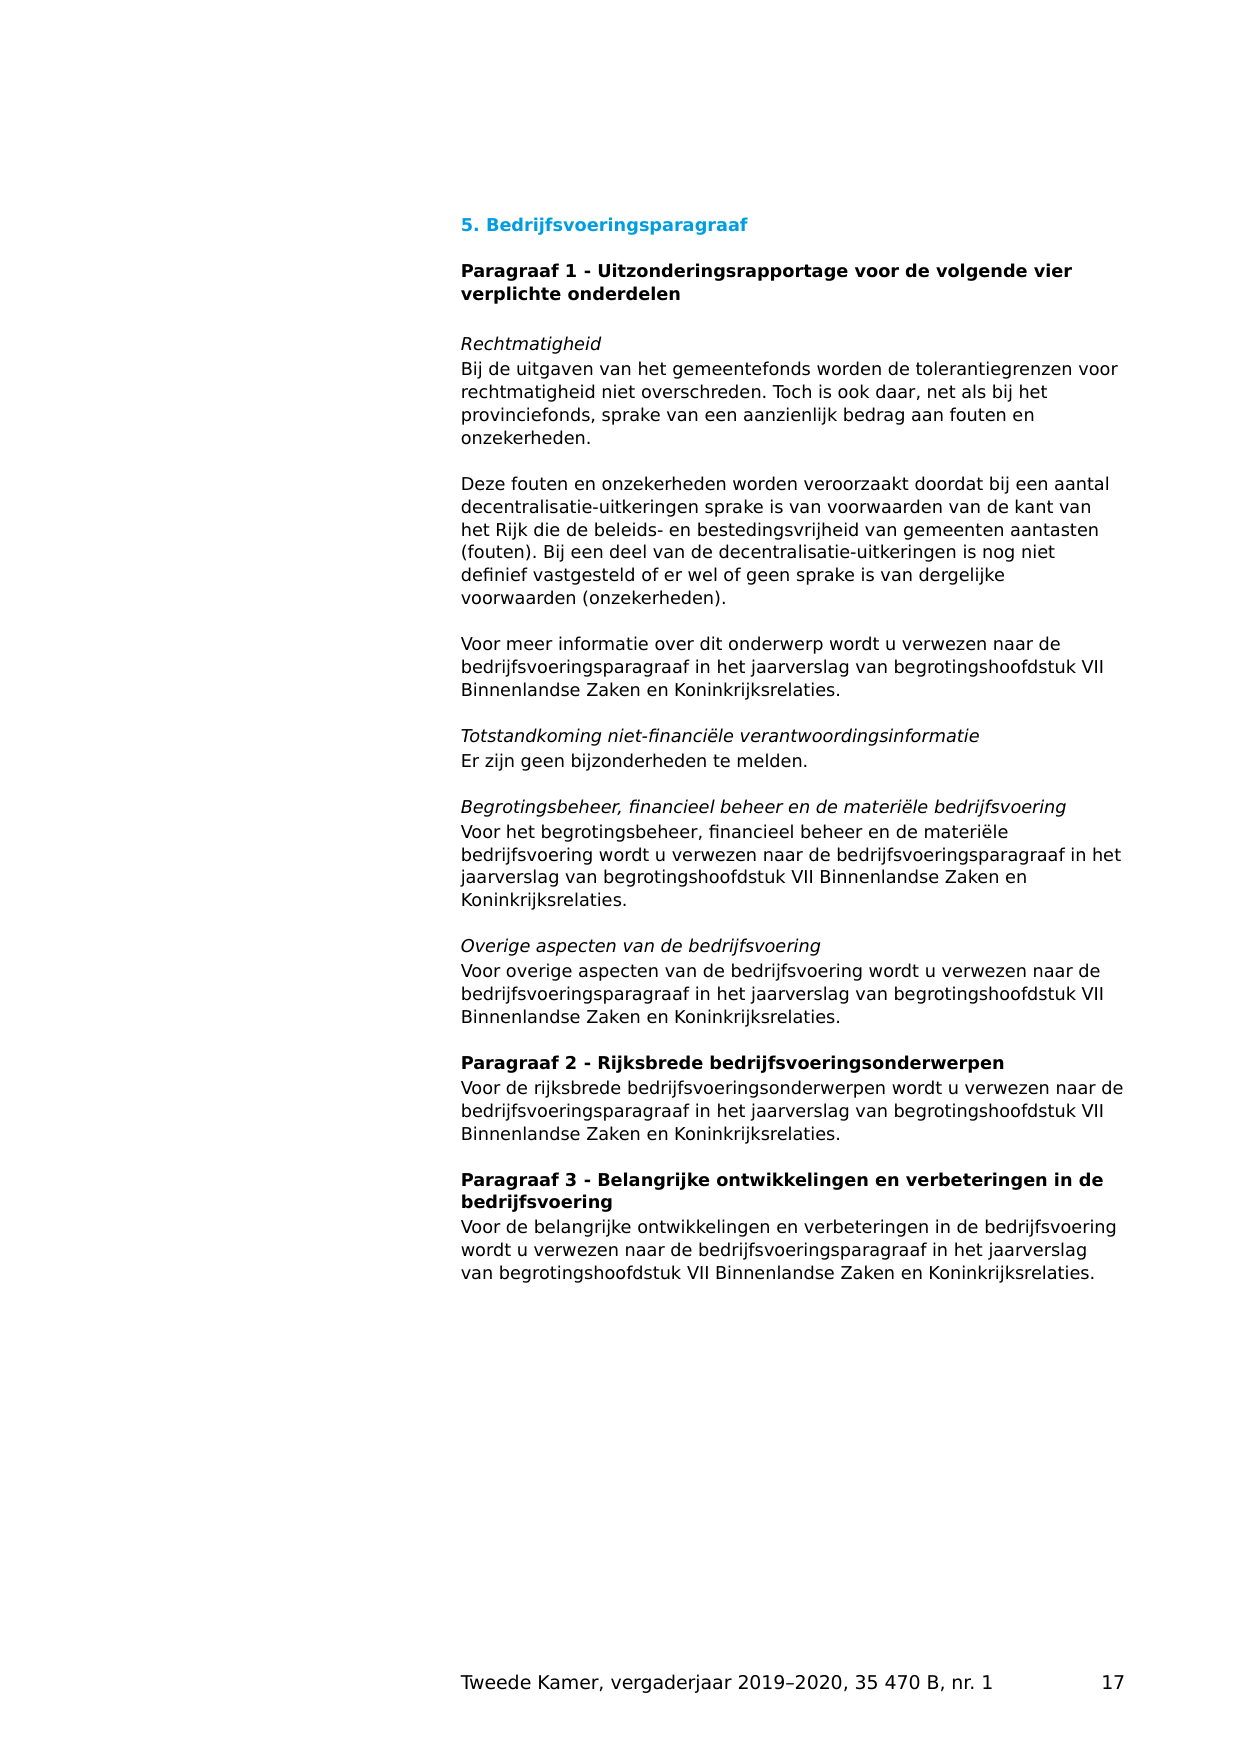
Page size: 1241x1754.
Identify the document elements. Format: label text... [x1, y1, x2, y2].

text Voor overige aspecten van de bedrijfsvoering wordt u verwezen naar de bedrijfsvoeringsparagraaf in het jaarverslag van begrotingshoofdstuk VII Binnenlandse Zaken en Koninkrijksrelaties. [461, 959, 1125, 1028]
text Paragraaf 2 - Rijksbrede bedrijfsvoeringsonderwerpen [461, 1051, 1125, 1074]
title 5. Bedrijfsvoeringsparagraaf [461, 213, 1125, 236]
text Voor de belangrijke ontwikkelingen en verbeteringen in de bedrijfsvoering wordt u verwezen naar de bedrijfsvoeringsparagraaf in het jaarverslag van begrotingshoofdstuk VII Binnenlandse Zaken en Koninkrijksrelaties. [461, 1216, 1125, 1284]
text Paragraaf 1 - Uitzonderingsrapportage voor de volgende vier verplichte onderdelen [461, 259, 1125, 305]
text Voor de rijksbrede bedrijfsvoeringsonderwerpen wordt u verwezen naar de bedrijfsvoeringsparagraaf in het jaarverslag van begrotingshoofdstuk VII Binnenlandse Zaken en Koninkrijksrelaties. [461, 1076, 1125, 1145]
text Deze fouten en onzekerheden worden veroorzaakt doordat bij een aantal decentralisatie-uitkeringen sprake is van voorwaarden van de kant van het Rijk die de beleids- en bestedingsvrijheid van gemeenten aantasten (fouten). Bij een deel van de decentralisatie-uitkeringen is nog niet definief vastgesteld of er wel of geen sprake is van dergelijke voorwaarden (onzekerheden). [461, 472, 1125, 609]
text Er zijn geen bijzonderheden te melden. [461, 749, 1125, 772]
text Rechtmatigheid [461, 332, 1125, 355]
text Bij de uitgaven van het gemeentefonds worden de tolerantiegrenzen voor rechtmatigheid niet overschreden. Toch is ook daar, net als bij het provinciefonds, sprake van een aanzienlijk bedrag aan fouten en onzekerheden. [461, 357, 1125, 449]
text Begrotingsbeheer, financieel beheer en de materiële bedrijfsvoering [461, 795, 1125, 818]
text Paragraaf 3 - Belangrijke ontwikkelingen en verbeteringen in de bedrijfsvoering [461, 1168, 1125, 1213]
text Totstandkoming niet-financiële verantwoordingsinformatie [461, 724, 1125, 747]
text Overige aspecten van de bedrijfsvoering [461, 934, 1125, 957]
text Voor meer informatie over dit onderwerp wordt u verwezen naar de bedrijfsvoeringsparagraaf in het jaarverslag van begrotingshoofdstuk VII Binnenlandse Zaken en Koninkrijksrelaties. [461, 632, 1125, 701]
text Voor het begrotingsbeheer, financieel beheer en de materiële bedrijfsvoering wordt u verwezen naar de bedrijfsvoeringsparagraaf in het jaarverslag van begrotingshoofdstuk VII Binnenlandse Zaken en Koninkrijksrelaties. [461, 820, 1125, 911]
